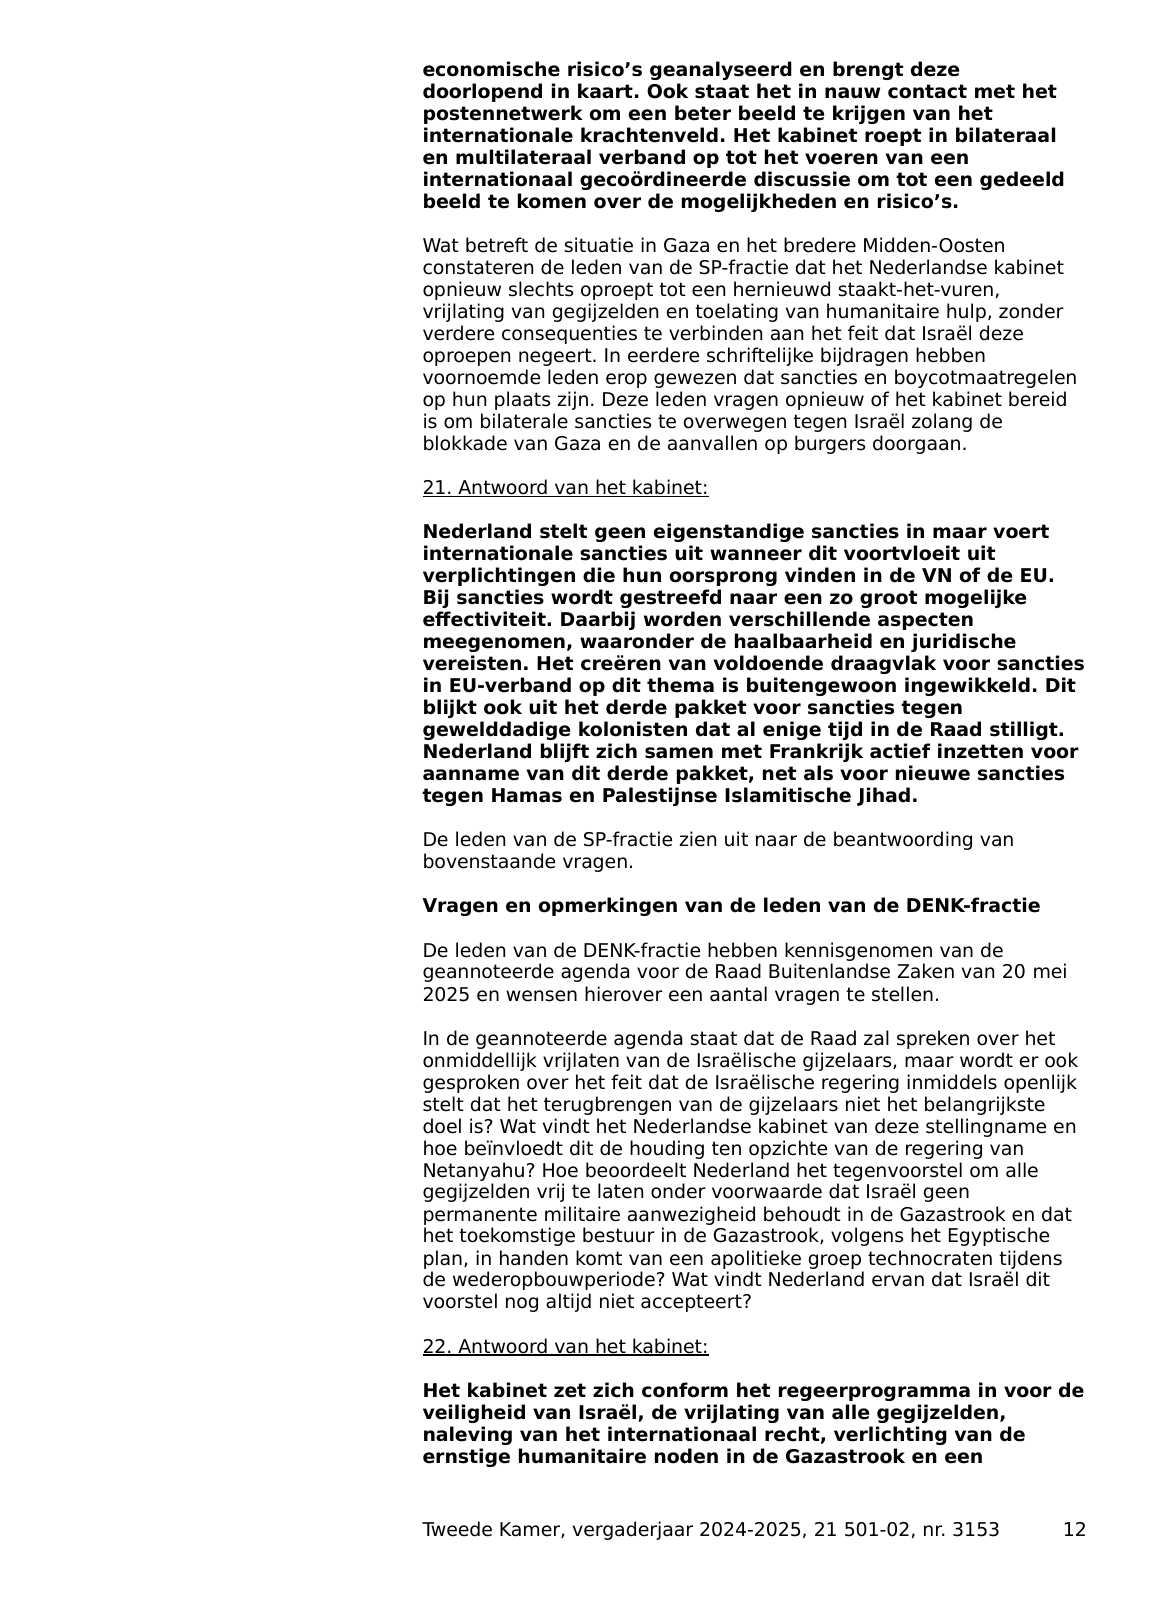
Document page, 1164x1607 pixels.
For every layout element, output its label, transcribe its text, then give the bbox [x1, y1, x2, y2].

text De leden van de SP-fractie zien uit naar de beantwoording van bovenstaande vragen. [422, 829, 1087, 873]
text Het kabinet zet zich conform het regeerprogramma in voor de veiligheid van Israël, de vrijlating van alle gegijzelden, naleving van het internationaal recht, verlichting van de ernstige humanitaire noden in de Gazastrook en een [422, 1380, 1087, 1468]
subtitle Vragen en opmerkingen van de leden van de DENK-fractie [422, 895, 1087, 917]
text De leden van de DENK-fractie hebben kennisgenomen van de geannoteerde agenda voor de Raad Buitenlandse Zaken van 20 mei 2025 en wensen hierover een aantal vragen te stellen. [422, 939, 1087, 1005]
text Wat betreft de situatie in Gaza en het bredere Midden-Oosten constateren de leden van de SP-fractie dat het Nederlandse kabinet opnieuw slechts oproept tot een hernieuwd staakt-het-vuren, vrijlating van gegijzelden en toelating van humanitaire hulp, zonder verdere consequenties te verbinden aan het feit dat Israël deze oproepen negeert. In eerdere schriftelijke bijdragen hebben voornoemde leden erop gewezen dat sancties en boycotmaatregelen op hun plaats zijn. Deze leden vragen opnieuw of het kabinet bereid is om bilaterale sancties te overwegen tegen Israël zolang de blokkade van Gaza en de aanvallen op burgers doorgaan. [422, 235, 1087, 455]
text In de geannoteerde agenda staat dat de Raad zal spreken over het onmiddellijk vrijlaten van de Israëlische gijzelaars, maar wordt er ook gesproken over het feit dat de Israëlische regering inmiddels openlijk stelt dat het terugbrengen van de gijzelaars niet het belangrijkste doel is? Wat vindt het Nederlandse kabinet van deze stellingname en hoe beïnvloedt dit de houding ten opzichte van de regering van Netanyahu? Hoe beoordeelt Nederland het tegenvoorstel om alle gegijzelden vrij te laten onder voorwaarde dat Israël geen permanente militaire aanwezigheid behoudt in de Gazastrook en dat het toekomstige bestuur in de Gazastrook, volgens het Egyptische plan, in handen komt van een apolitieke groep technocraten tijdens de wederopbouwperiode? Wat vindt Nederland ervan dat Israël dit voorstel nog altijd niet accepteert? [422, 1028, 1087, 1313]
text economische risico’s geanalyseerd en brengt deze doorlopend in kaart. Ook staat het in nauw contact met het postennetwerk om een beter beeld te krijgen van het internationale krachtenveld. Het kabinet roept in bilateraal en multilateraal verband op tot het voeren van een internationaal gecoördineerde discussie om tot een gedeeld beeld te komen over de mogelijkheden en risico’s. [422, 59, 1087, 213]
text 21. Antwoord van het kabinet: [422, 477, 1087, 499]
text Nederland stelt geen eigenstandige sancties in maar voert internationale sancties uit wanneer dit voortvloeit uit verplichtingen die hun oorsprong vinden in de VN of de EU. Bij sancties wordt gestreefd naar een zo groot mogelijke effectiviteit. Daarbij worden verschillende aspecten meegenomen, waaronder de haalbaarheid en juridische vereisten. Het creëren van voldoende draagvlak voor sancties in EU-verband op dit thema is buitengewoon ingewikkeld. Dit blijkt ook uit het derde pakket voor sancties tegen gewelddadige kolonisten dat al enige tijd in de Raad stilligt. Nederland blijft zich samen met Frankrijk actief inzetten voor aanname van dit derde pakket, net als voor nieuwe sancties tegen Hamas en Palestijnse Islamitische Jihad. [422, 521, 1087, 807]
text 22. Antwoord van het kabinet: [422, 1336, 1087, 1357]
